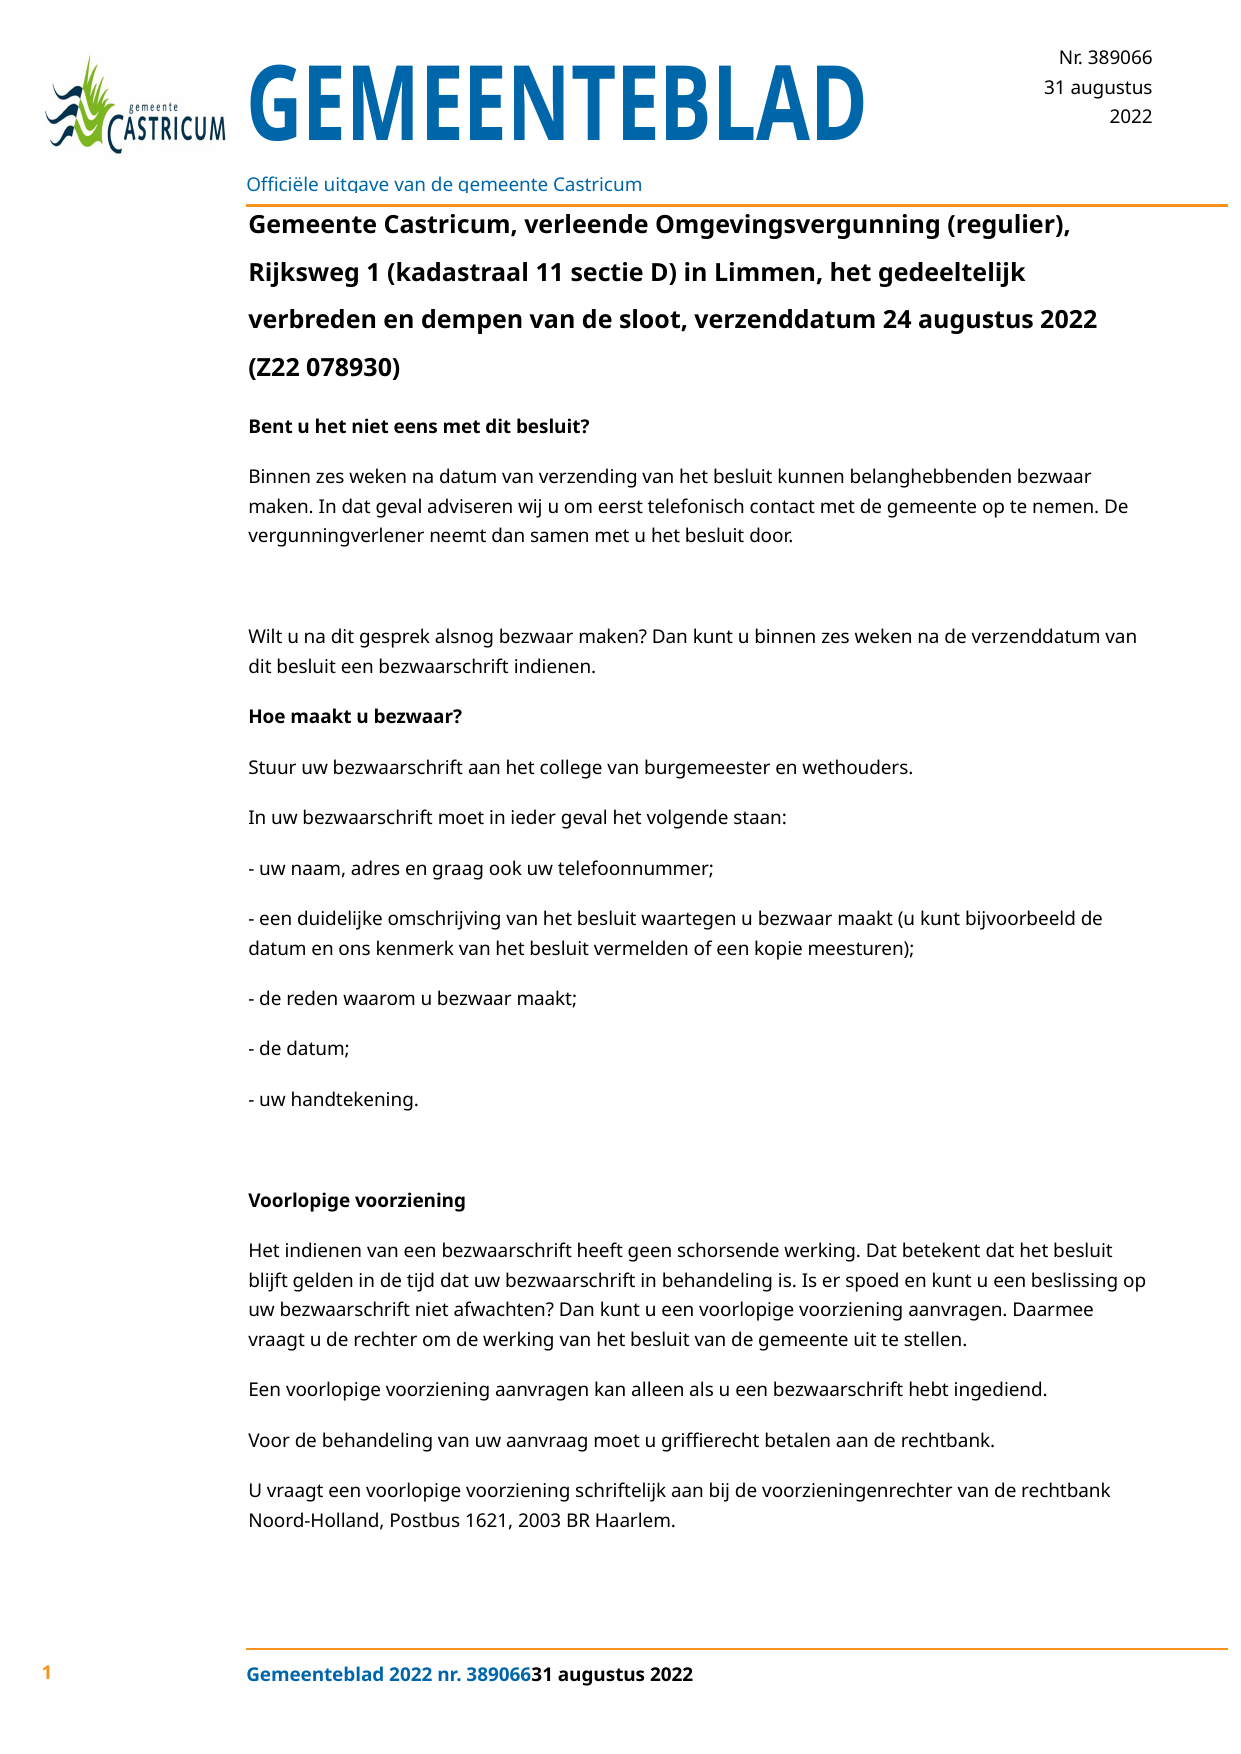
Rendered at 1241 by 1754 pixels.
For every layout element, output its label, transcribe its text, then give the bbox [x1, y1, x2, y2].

text Binnen zes weken na datum van verzending van het besluit kunnen belanghebbenden bezwaar maken. In dat geval adviseren wij u om eerst telefonisch contact met de gemeente op te nemen. De vergunningverlener neemt dan samen met u het besluit door. [248, 463, 1152, 548]
text Bent u het niet eens met dit besluit? [248, 413, 1152, 439]
text Een voorlopige voorziening aanvragen kan alleen als u een bezwaarschrift hebt ingediend. [248, 1376, 1152, 1402]
text Voor de behandeling van uw aanvraag moet u griffierecht betalen aan de rechtbank. [248, 1427, 1152, 1453]
text Voorlopige voorziening [248, 1187, 1152, 1213]
text - uw naam, adres en graag ook uw telefoonnummer; [248, 855, 1152, 881]
text Stuur uw bezwaarschrift aan het college van burgemeester en wethouders. [248, 754, 1152, 780]
text Wilt u na dit gesprek alsnog bezwaar maken? Dan kunt u binnen zes weken na de verzenddatum van dit besluit een bezwaarschrift indienen. [248, 623, 1152, 679]
text Gemeente Castricum, verleende Omgevingsvergunning (regulier), Rijksweg 1 (kadastraal 11 sectie D) in Limmen, het gedeeltelijk verbreden en dempen van de sloot, verzenddatum 24 augustus 2022 (Z22 078930) [248, 207, 1152, 384]
text Het indienen van een bezwaarschrift heeft geen schorsende werking. Dat betekent dat het besluit blijft gelden in de tijd dat uw bezwaarschrift in behandeling is. Is er spoed en kunt u een beslissing op uw bezwaarschrift niet afwachten? Dan kunt u een voorlopige voorziening aanvragen. Daarmee vraagt u de rechter om de werking van het besluit van de gemeente uit te stellen. [248, 1237, 1152, 1352]
text - de datum; [248, 1036, 1152, 1061]
text In uw bezwaarschrift moet in ieder geval het volgende staan: [248, 804, 1152, 830]
text U vraagt een voorlopige voorziening schriftelijk aan bij de voorzieningenrechter van de rechtbank Noord-Holland, Postbus 1621, 2003 BR Haarlem. [248, 1477, 1152, 1533]
text - uw handtekening. [248, 1086, 1152, 1112]
text - de reden waarom u bezwaar maakt; [248, 985, 1152, 1011]
text Hoe maakt u bezwaar? [248, 703, 1152, 729]
picture [41, 47, 231, 172]
text - een duidelijke omschrijving van het besluit waartegen u bezwaar maakt (u kunt bijvoorbeeld de datum en ons kenmerk van het besluit vermelden of een kopie meesturen); [248, 905, 1152, 961]
